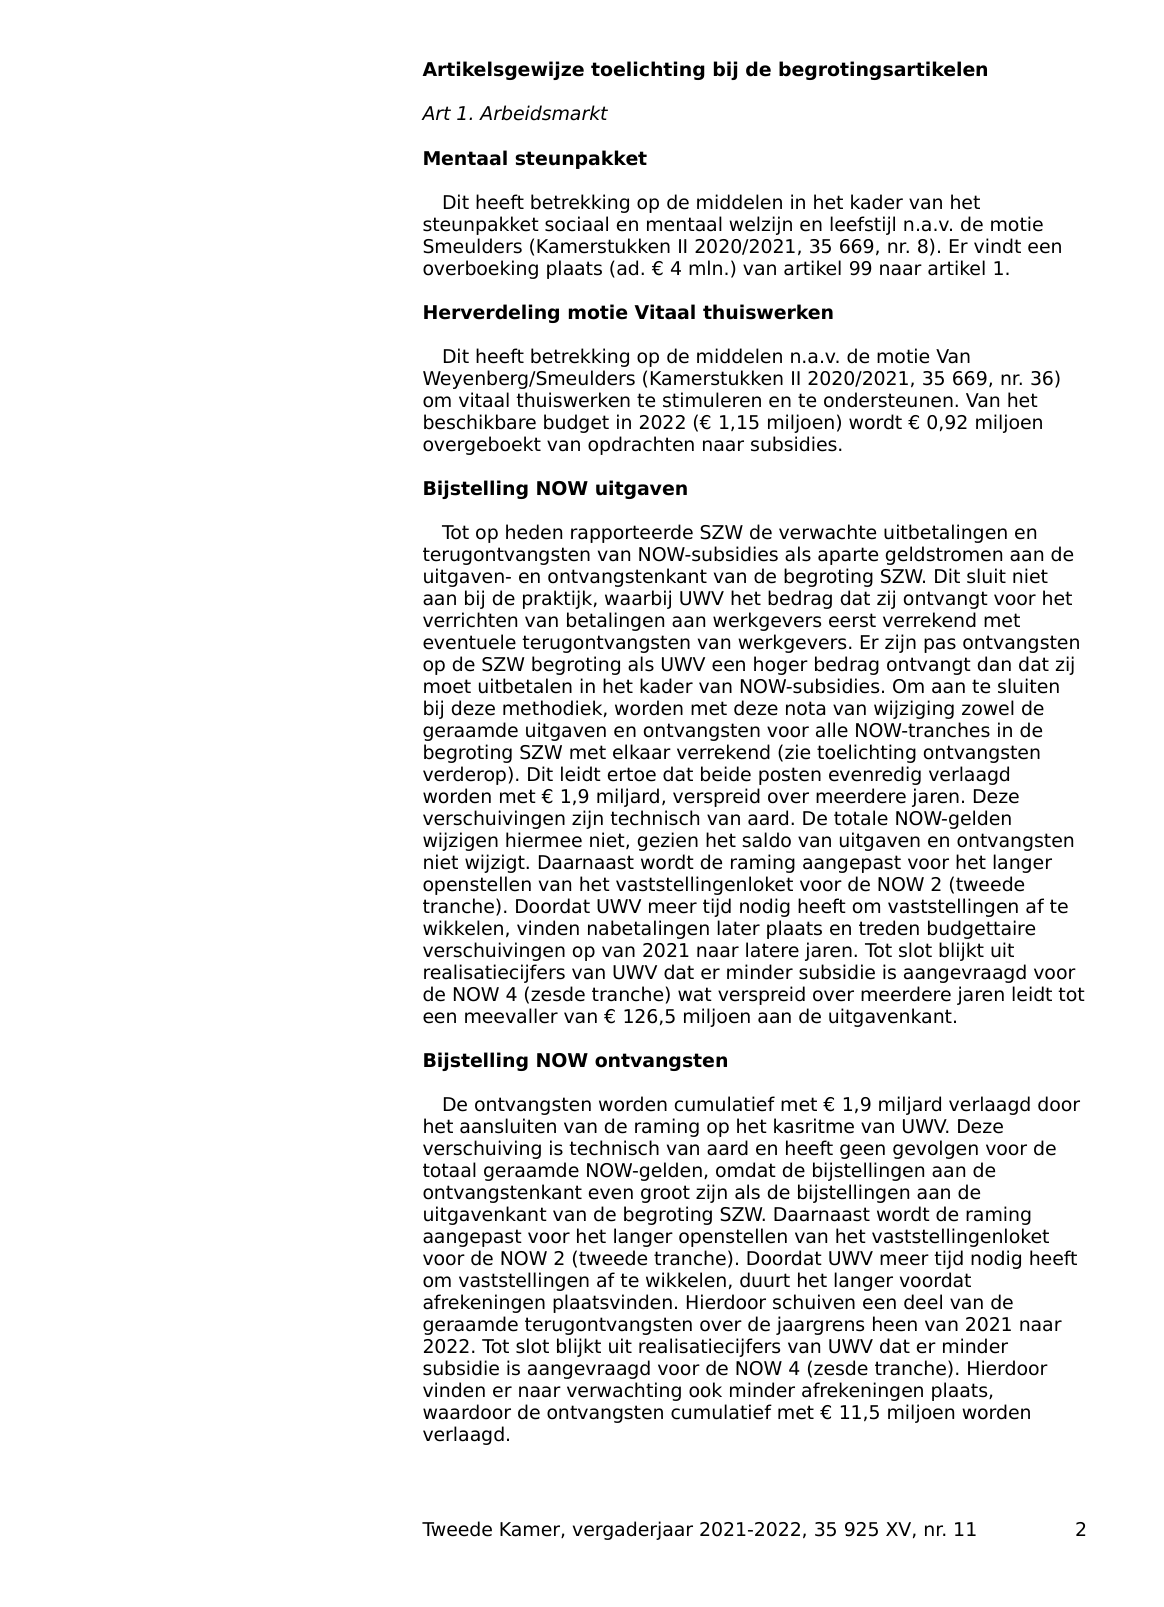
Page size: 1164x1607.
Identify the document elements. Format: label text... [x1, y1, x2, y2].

subtitle Herverdeling motie Vitaal thuiswerken [422, 302, 1087, 324]
subtitle Artikelsgewijze toelichting bij de begrotingsartikelen [422, 59, 1087, 81]
subtitle Mentaal steunpakket [422, 147, 1087, 169]
text Tot op heden rapporteerde SZW de verwachte uitbetalingen en terugontvangsten van NOW-subsidies als aparte geldstromen aan de uitgaven- en ontvangstenkant van de begroting SZW. Dit sluit niet aan bij de praktijk, waarbij UWV het bedrag dat zij ontvangt voor het verrichten van betalingen aan werkgevers eerst verrekend met eventuele terugontvangsten van werkgevers. Er zijn pas ontvangsten op de SZW begroting als UWV een hoger bedrag ontvangt dan dat zij moet uitbetalen in het kader van NOW-subsidies. Om aan te sluiten bij deze methodiek, worden met deze nota van wijziging zowel de geraamde uitgaven en ontvangsten voor alle NOW-tranches in de begroting SZW met elkaar verrekend (zie toelichting ontvangsten verderop). Dit leidt ertoe dat beide posten evenredig verlaagd worden met € 1,9 miljard, verspreid over meerdere jaren. Deze verschuivingen zijn technisch van aard. De totale NOW-gelden wijzigen hiermee niet, gezien het saldo van uitgaven en ontvangsten niet wijzigt. Daarnaast wordt de raming aangepast voor het langer openstellen van het vaststellingenloket voor de NOW 2 (tweede tranche). Doordat UWV meer tijd nodig heeft om vaststellingen af te wikkelen, vinden nabetalingen later plaats en treden budgettaire verschuivingen op van 2021 naar latere jaren. Tot slot blijkt uit realisatiecijfers van UWV dat er minder subsidie is aangevraagd voor de NOW 4 (zesde tranche) wat verspreid over meerdere jaren leidt tot een meevaller van € 126,5 miljoen aan de uitgavenkant. [422, 522, 1087, 1028]
text Dit heeft betrekking op de middelen in het kader van het steunpakket sociaal en mentaal welzijn en leefstijl n.a.v. de motie Smeulders (Kamerstukken II 2020/2021, 35 669, nr. 8). Er vindt een overboeking plaats (ad. € 4 mln.) van artikel 99 naar artikel 1. [422, 192, 1087, 279]
text De ontvangsten worden cumulatief met € 1,9 miljard verlaagd door het aansluiten van de raming op het kasritme van UWV. Deze verschuiving is technisch van aard en heeft geen gevolgen voor de totaal geraamde NOW-gelden, omdat de bijstellingen aan de ontvangstenkant even groot zijn als de bijstellingen aan de uitgavenkant van de begroting SZW. Daarnaast wordt de raming aangepast voor het langer openstellen van het vaststellingenloket voor de NOW 2 (tweede tranche). Doordat UWV meer tijd nodig heeft om vaststellingen af te wikkelen, duurt het langer voordat afrekeningen plaatsvinden. Hierdoor schuiven een deel van de geraamde terugontvangsten over de jaargrens heen van 2021 naar 2022. Tot slot blijkt uit realisatiecijfers van UWV dat er minder subsidie is aangevraagd voor de NOW 4 (zesde tranche). Hierdoor vinden er naar verwachting ook minder afrekeningen plaats, waardoor de ontvangsten cumulatief met € 11,5 miljoen worden verlaagd. [422, 1094, 1087, 1446]
text Dit heeft betrekking op de middelen n.a.v. de motie Van Weyenberg/Smeulders (Kamerstukken II 2020/2021, 35 669, nr. 36) om vitaal thuiswerken te stimuleren en te ondersteunen. Van het beschikbare budget in 2022 (€ 1,15 miljoen) wordt € 0,92 miljoen overgeboekt van opdrachten naar subsidies. [422, 346, 1087, 456]
subtitle Bijstelling NOW ontvangsten [422, 1050, 1087, 1072]
subtitle Bijstelling NOW uitgaven [422, 478, 1087, 500]
subtitle Art 1. Arbeidsmarkt [422, 103, 1087, 125]
